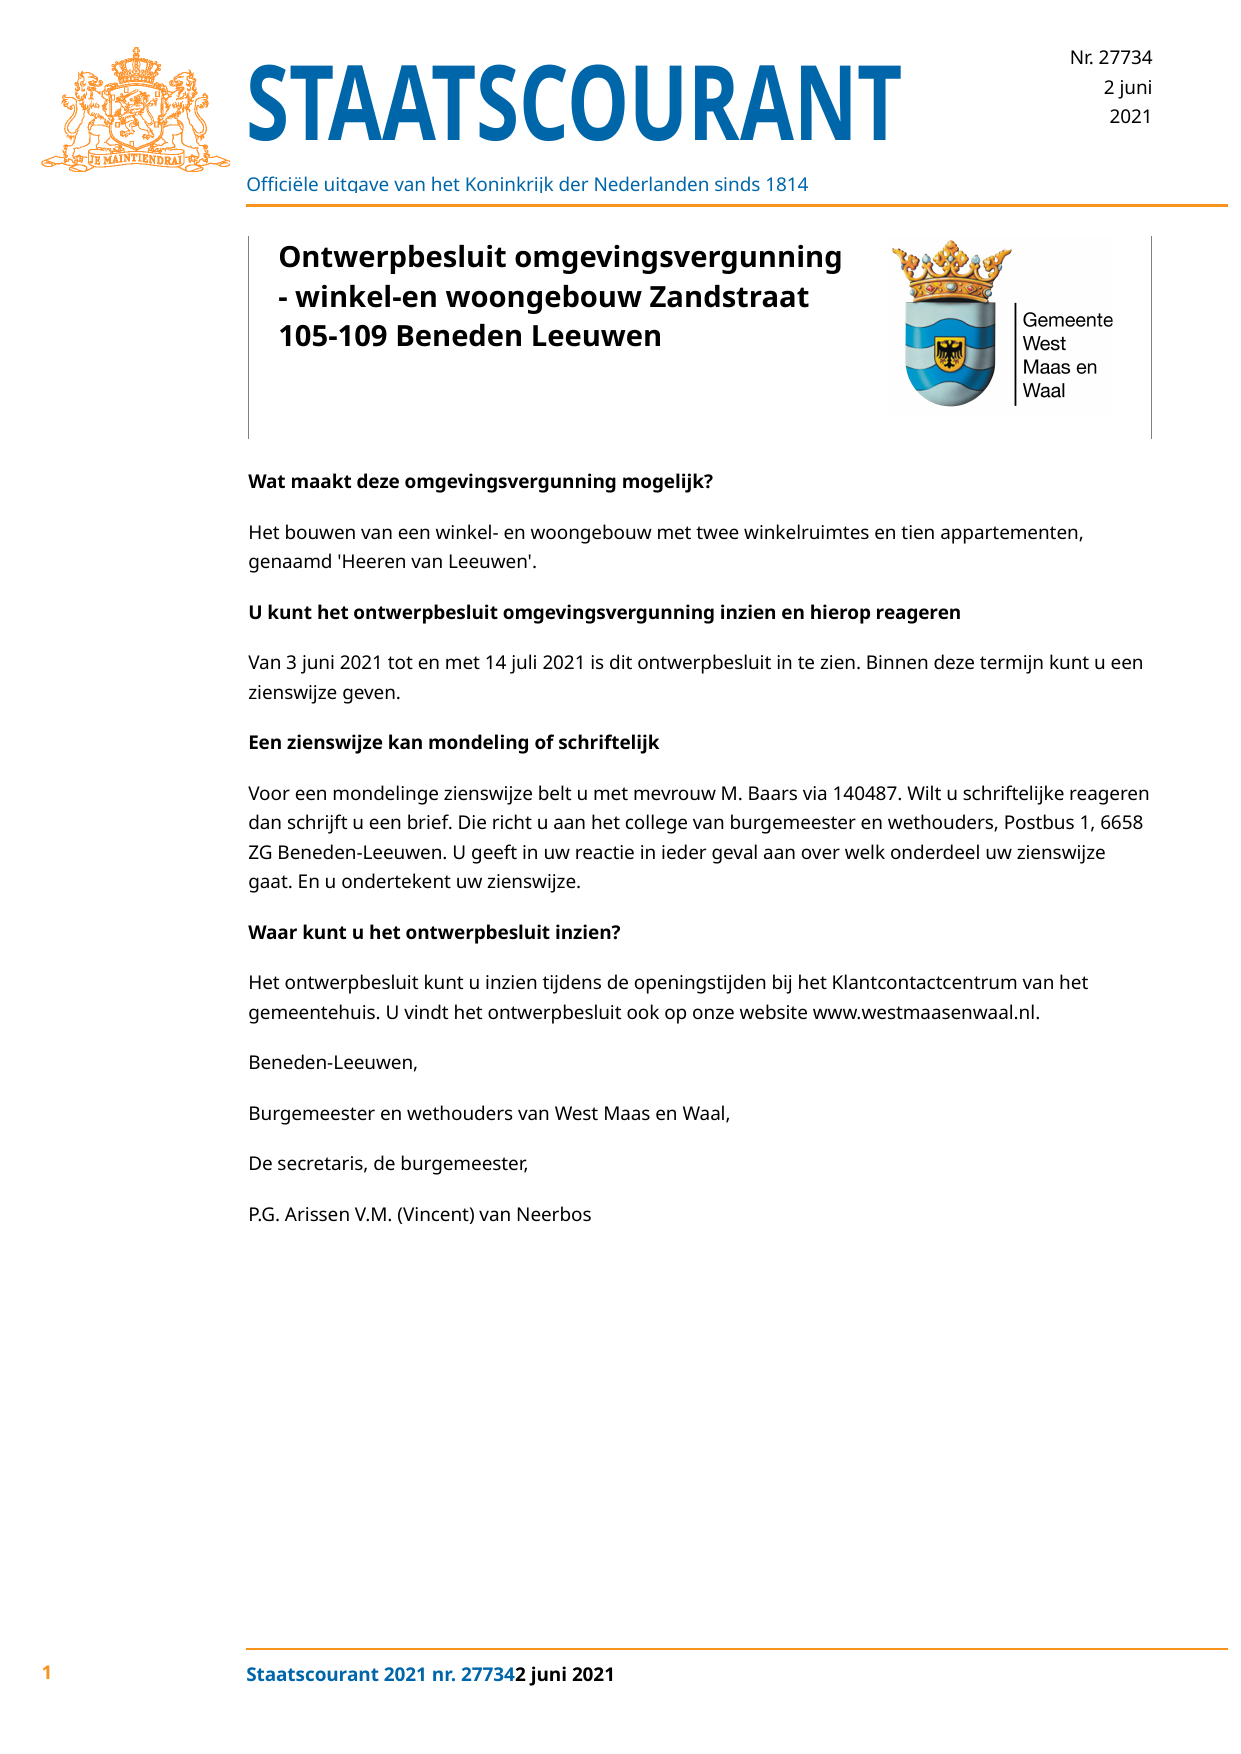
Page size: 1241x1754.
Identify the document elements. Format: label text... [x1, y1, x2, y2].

text U kunt het ontwerpbesluit omgevingsvergunning inzien en hierop reageren [248, 599, 1152, 625]
text De secretaris, de burgemeester, [248, 1150, 1152, 1176]
table_header Ontwerpbesluit omgevingsvergunning - winkel-en woongebouw Zandstraat 105-109 Beneden Leeuwen [249, 236, 850, 439]
text Een zienswijze kan mondeling of schriftelijk [248, 729, 1152, 755]
picture [41, 47, 231, 172]
text Het bouwen van een winkel- en woongebouw met twee winkelruimtes en tien appartementen, genaamd 'Heeren van Leeuwen'. [248, 519, 1152, 574]
picture [888, 236, 1113, 414]
text Voor een mondelinge zienswijze belt u met mevrouw M. Baars via 140487. Wilt u schriftelijke reageren dan schrijft u een brief. Die richt u aan het college van burgemeester en wethouders, Postbus 1, 6658 ZG Beneden-Leeuwen. U geeft in uw reactie in ieder geval aan over welk onderdeel uw zienswijze gaat. En u ondertekent uw zienswijze. [248, 780, 1152, 894]
text Het ontwerpbesluit kunt u inzien tijdens de openingstijden bij het Klantcontactcentrum van het gemeentehuis. U vindt het ontwerpbesluit ook op onze website www.westmaasenwaal.nl. [248, 969, 1152, 1025]
text Beneden-Leeuwen, [248, 1049, 1152, 1075]
table_header [1113, 236, 1151, 413]
text Waar kunt u het ontwerpbesluit inzien? [248, 919, 1152, 945]
text Van 3 juni 2021 tot en met 14 juli 2021 is dit ontwerpbesluit in te zien. Binnen deze termijn kunt u een zienswijze geven. [248, 649, 1152, 705]
table_header [850, 236, 888, 413]
text P.G. Arissen V.M. (Vincent) van Neerbos [248, 1201, 1152, 1226]
text Wat maakt deze omgevingsvergunning mogelijk? [248, 469, 1152, 494]
table_header [850, 414, 1151, 439]
text Burgemeester en wethouders van West Maas en Waal, [248, 1100, 1152, 1126]
